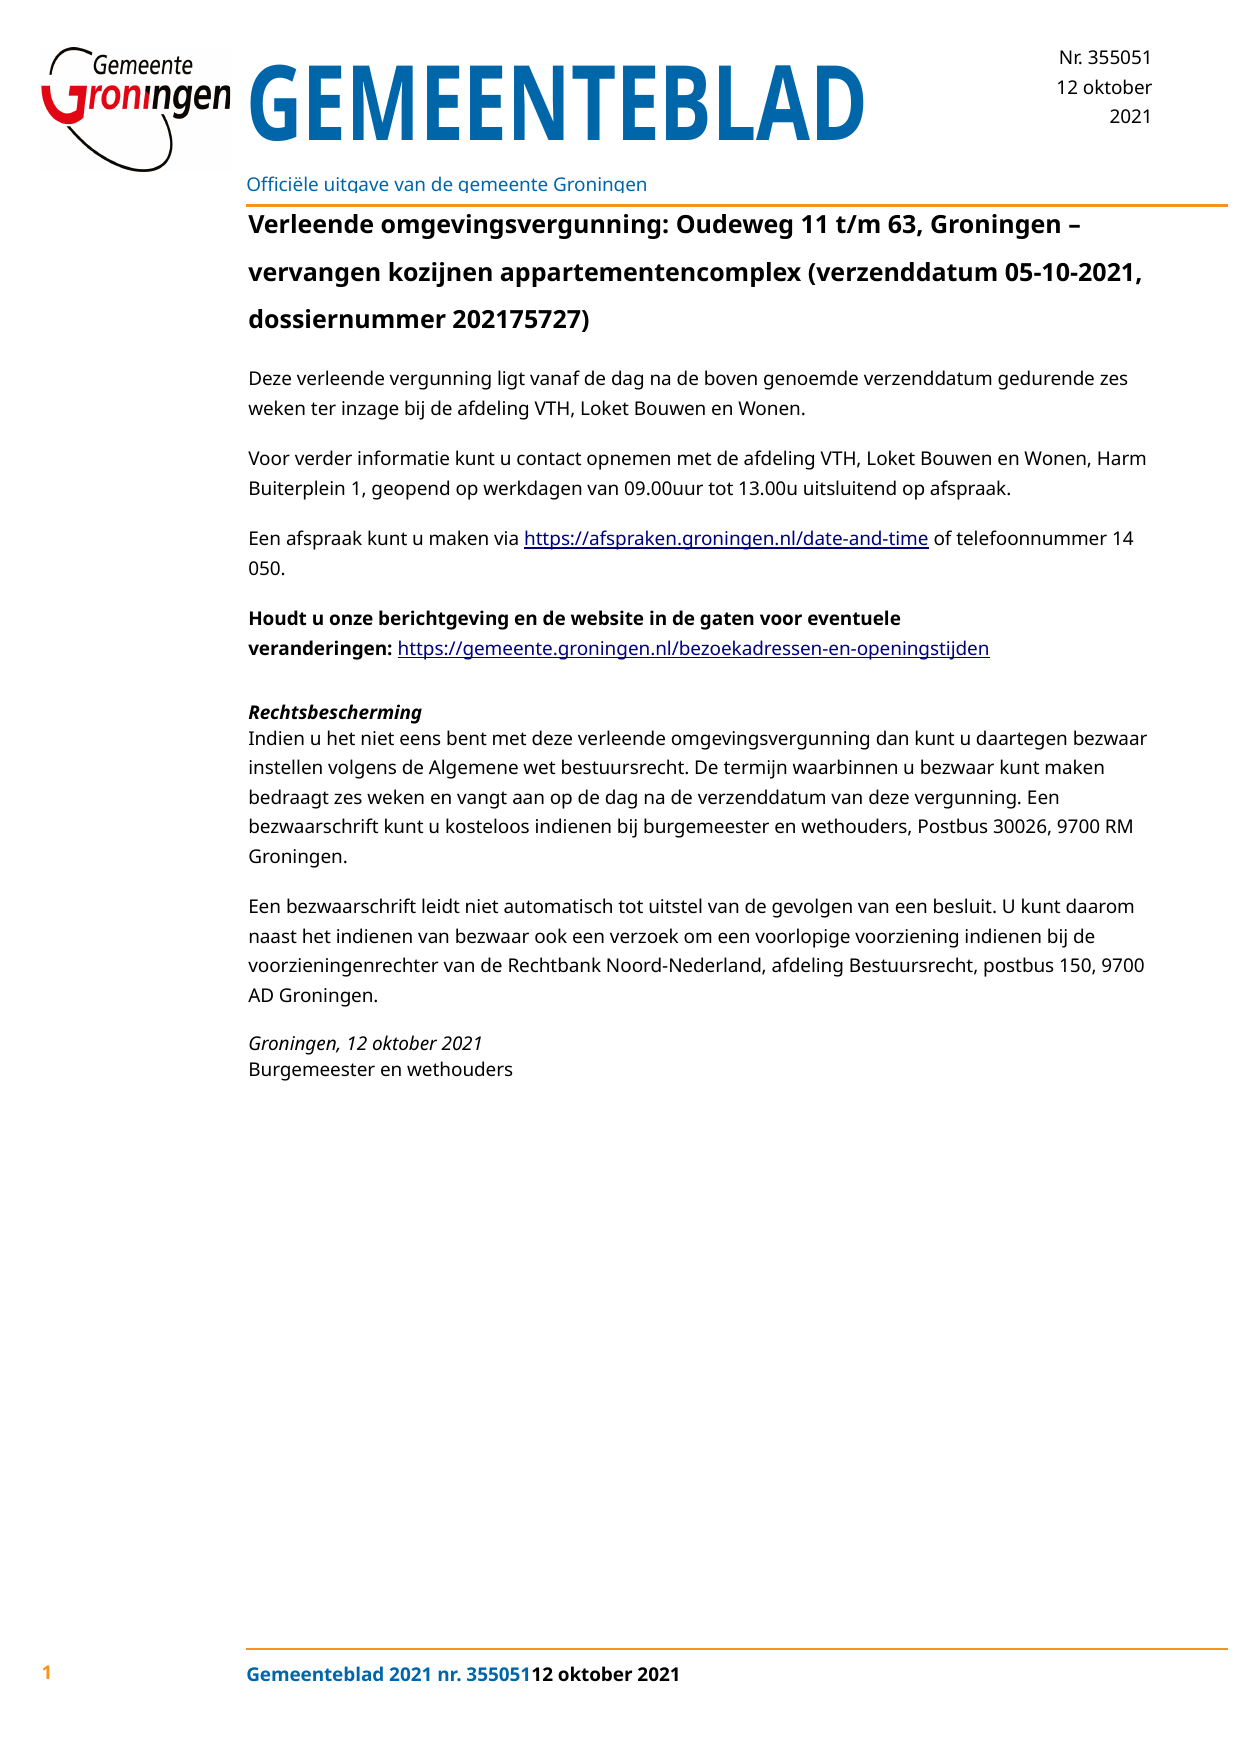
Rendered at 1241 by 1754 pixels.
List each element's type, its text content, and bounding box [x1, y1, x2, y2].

text Voor verder informatie kunt u contact opnemen met de afdeling VTH, Loket Bouwen en Wonen, Harm Buiterplein 1, geopend op werkdagen van 09.00uur tot 13.00u uitsluitend op afspraak. [248, 446, 1152, 501]
text Verleende omgevingsvergunning: Oudeweg 11 t/m 63, Groningen – vervangen kozijnen appartementencomplex (verzenddatum 05-10-2021, dossiernummer 202175727) [248, 207, 1152, 336]
text Deze verleende vergunning ligt vanaf de dag na de boven genoemde verzenddatum gedurende zes weken ter inzage bij de afdeling VTH, Loket Bouwen en Wonen. [248, 366, 1152, 421]
text Een bezwaarschrift leidt niet automatisch tot uitstel van de gevolgen van een besluit. U kunt daarom naast het indienen van bezwaar ook een verzoek om een voorlopige voorziening indienen bij de voorzieningenrechter van de Rechtbank Noord-Nederland, afdeling Bestuursrecht, postbus 150, 9700 AD Groningen. [248, 893, 1152, 1008]
text Een afspraak kunt u maken via https://afspraken.groningen.nl/date-and-time of telefoonnummer 14 050. [248, 526, 1152, 581]
text Indien u het niet eens bent met deze verleende omgevingsvergunning dan kunt u daartegen bezwaar instellen volgens de Algemene wet bestuursrecht. De termijn waarbinnen u bezwaar kunt maken bedraagt zes weken en vangt aan op de dag na de verzenddatum van deze vergunning. Een bezwaarschrift kunt u kosteloos indienen bij burgemeester en wethouders, Postbus 30026, 9700 RM Groningen. [248, 725, 1152, 869]
text Groningen, 12 oktober 2021 [248, 1030, 1152, 1056]
text Rechtsbescherming [248, 699, 1152, 725]
text Burgemeester en wethouders [248, 1056, 1152, 1082]
picture [41, 47, 231, 172]
text Houdt u onze berichtgeving en de website in de gaten voor eventuele veranderingen: https://gemeente.groningen.nl/bezoekadressen-en-openingstijden [248, 606, 1152, 661]
